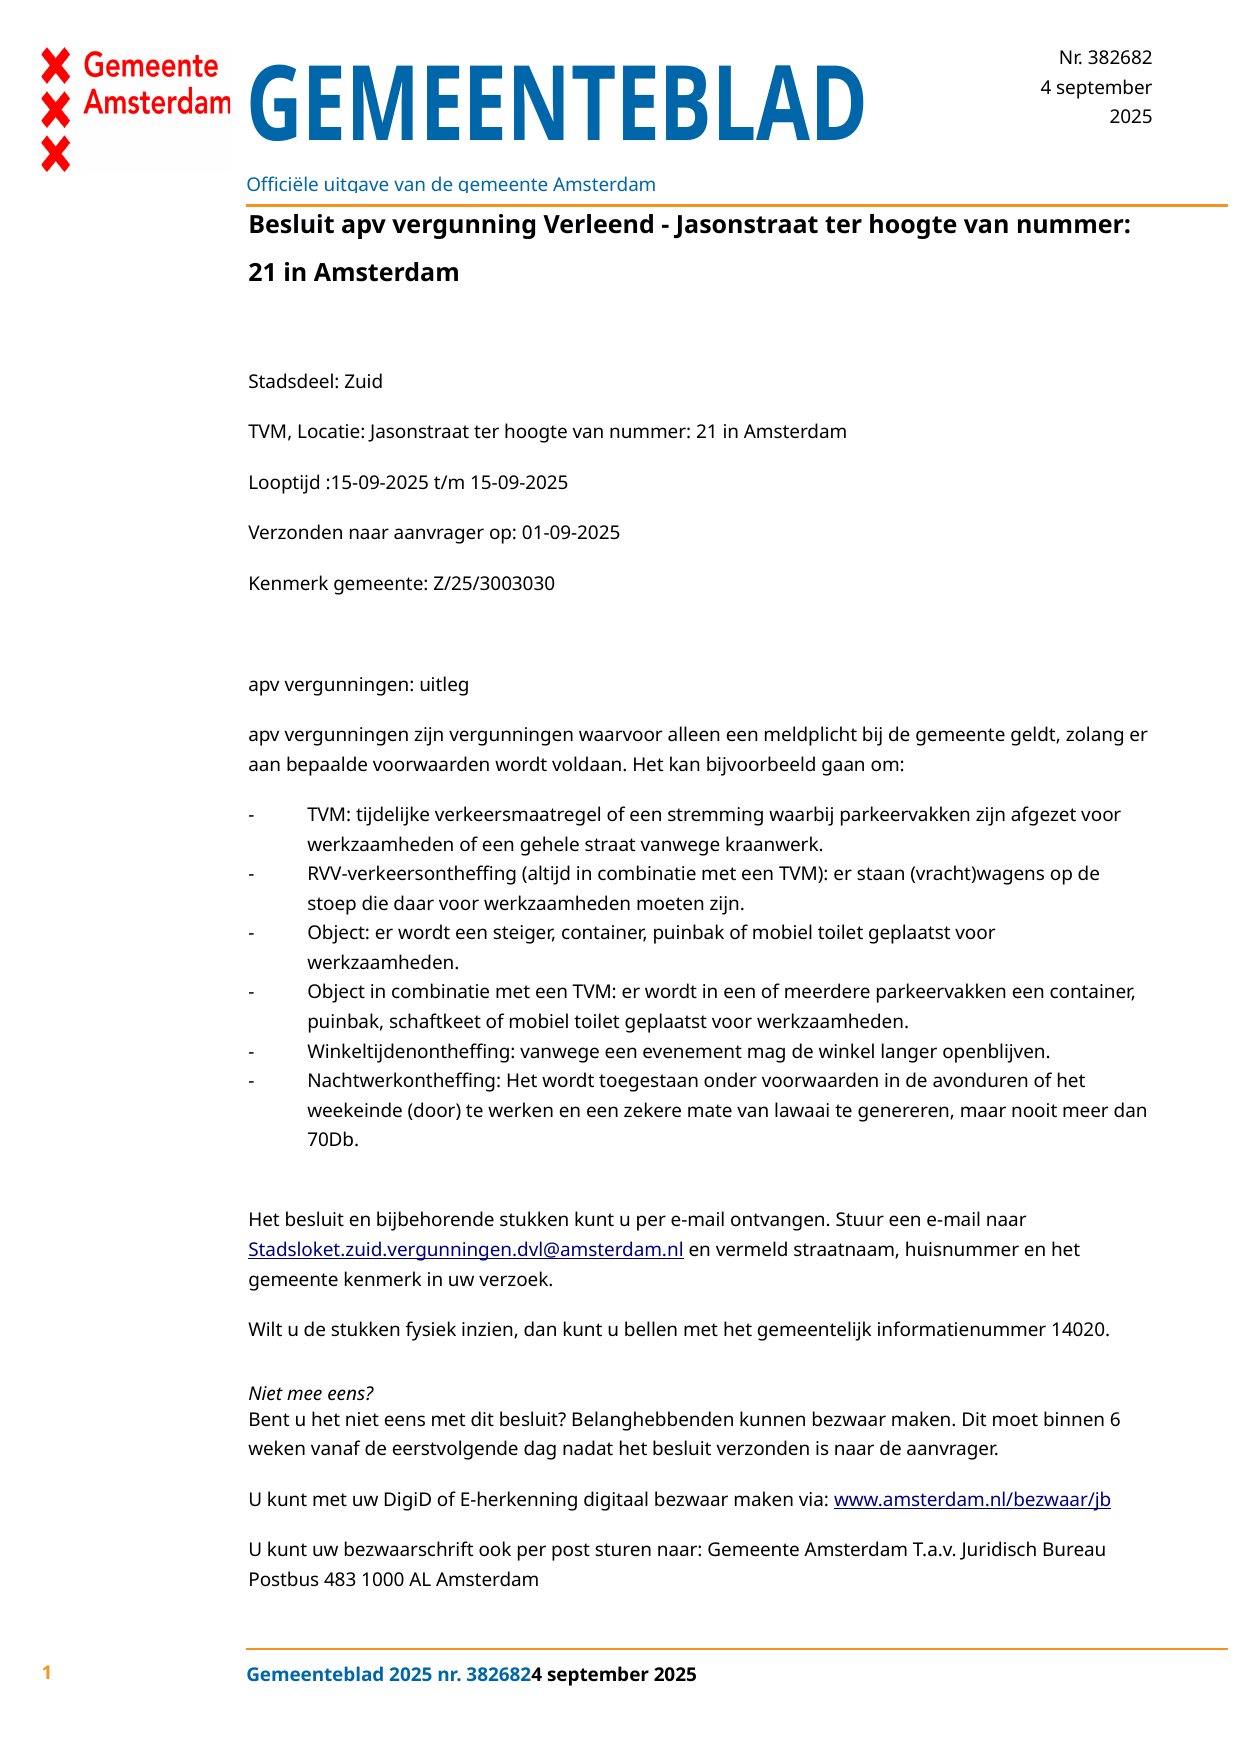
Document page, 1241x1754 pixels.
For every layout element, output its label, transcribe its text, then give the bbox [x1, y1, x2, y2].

text Verzonden naar aanvrager op: 01-09-2025 [248, 519, 1152, 545]
text Kenmerk gemeente: Z/25/3003030 [248, 570, 1152, 596]
text apv vergunningen zijn vergunningen waarvoor alleen een meldplicht bij de gemeente geldt, zolang er aan bepaalde voorwaarden wordt voldaan. Het kan bijvoorbeeld gaan om: [248, 721, 1152, 777]
text TVM, Locatie: Jasonstraat ter hoogte van nummer: 21 in Amsterdam [248, 419, 1152, 444]
list Winkeltijdenontheffing: vanwege een evenement mag de winkel langer openblijven. [248, 1038, 1152, 1064]
list RVV-verkeersontheffing (altijd in combinatie met een TVM): er staan (vracht)wagens op de stoep die daar voor werkzaamheden moeten zijn. [248, 860, 1152, 916]
text Looptijd :15-09-2025 t/m 15-09-2025 [248, 469, 1152, 495]
text apv vergunningen: uitleg [248, 671, 1152, 697]
text U kunt met uw DigiD of E-herkenning digitaal bezwaar maken via: www.amsterdam.nl/bezwaar/jb [248, 1486, 1152, 1512]
list Object in combinatie met een TVM: er wordt in een of meerdere parkeervakken een container, puinbak, schaftkeet of mobiel toilet geplaatst voor werkzaamheden. [248, 979, 1152, 1034]
text Niet mee eens? [248, 1380, 1152, 1406]
list Object: er wordt een steiger, container, puinbak of mobiel toilet geplaatst voor werkzaamheden. [248, 919, 1152, 975]
list TVM: tijdelijke verkeersmaatregel of een stremming waarbij parkeervakken zijn afgezet voor werkzaamheden of een gehele straat vanwege kraanwerk. [248, 801, 1152, 857]
text U kunt uw bezwaarschrift ook per post sturen naar: Gemeente Amsterdam T.a.v. Juridisch Bureau Postbus 483 1000 AL Amsterdam [248, 1536, 1152, 1592]
text Bent u het niet eens met dit besluit? Belanghebbenden kunnen bezwaar maken. Dit moet binnen 6 weken vanaf de eerstvolgende dag nadat het besluit verzonden is naar de aanvrager. [248, 1406, 1152, 1461]
picture [41, 47, 231, 172]
text Wilt u de stukken fysiek inzien, dan kunt u bellen met het gemeentelijk informatienummer 14020. [248, 1316, 1152, 1342]
text Besluit apv vergunning Verleend - Jasonstraat ter hoogte van nummer: 21 in Amsterdam [248, 207, 1152, 288]
list Nachtwerkontheffing: Het wordt toegestaan onder voorwaarden in de avonduren of het weekeinde (door) te werken en een zekere mate van lawaai te genereren, maar nooit meer dan 70Db. [248, 1067, 1152, 1152]
text Het besluit en bijbehorende stukken kunt u per e-mail ontvangen. Stuur een e-mail naar Stadsloket.zuid.vergunningen.dvl@amsterdam.nl en vermeld straatnaam, huisnummer en het gemeente kenmerk in uw verzoek. [248, 1207, 1152, 1292]
text Stadsdeel: Zuid [248, 368, 1152, 394]
